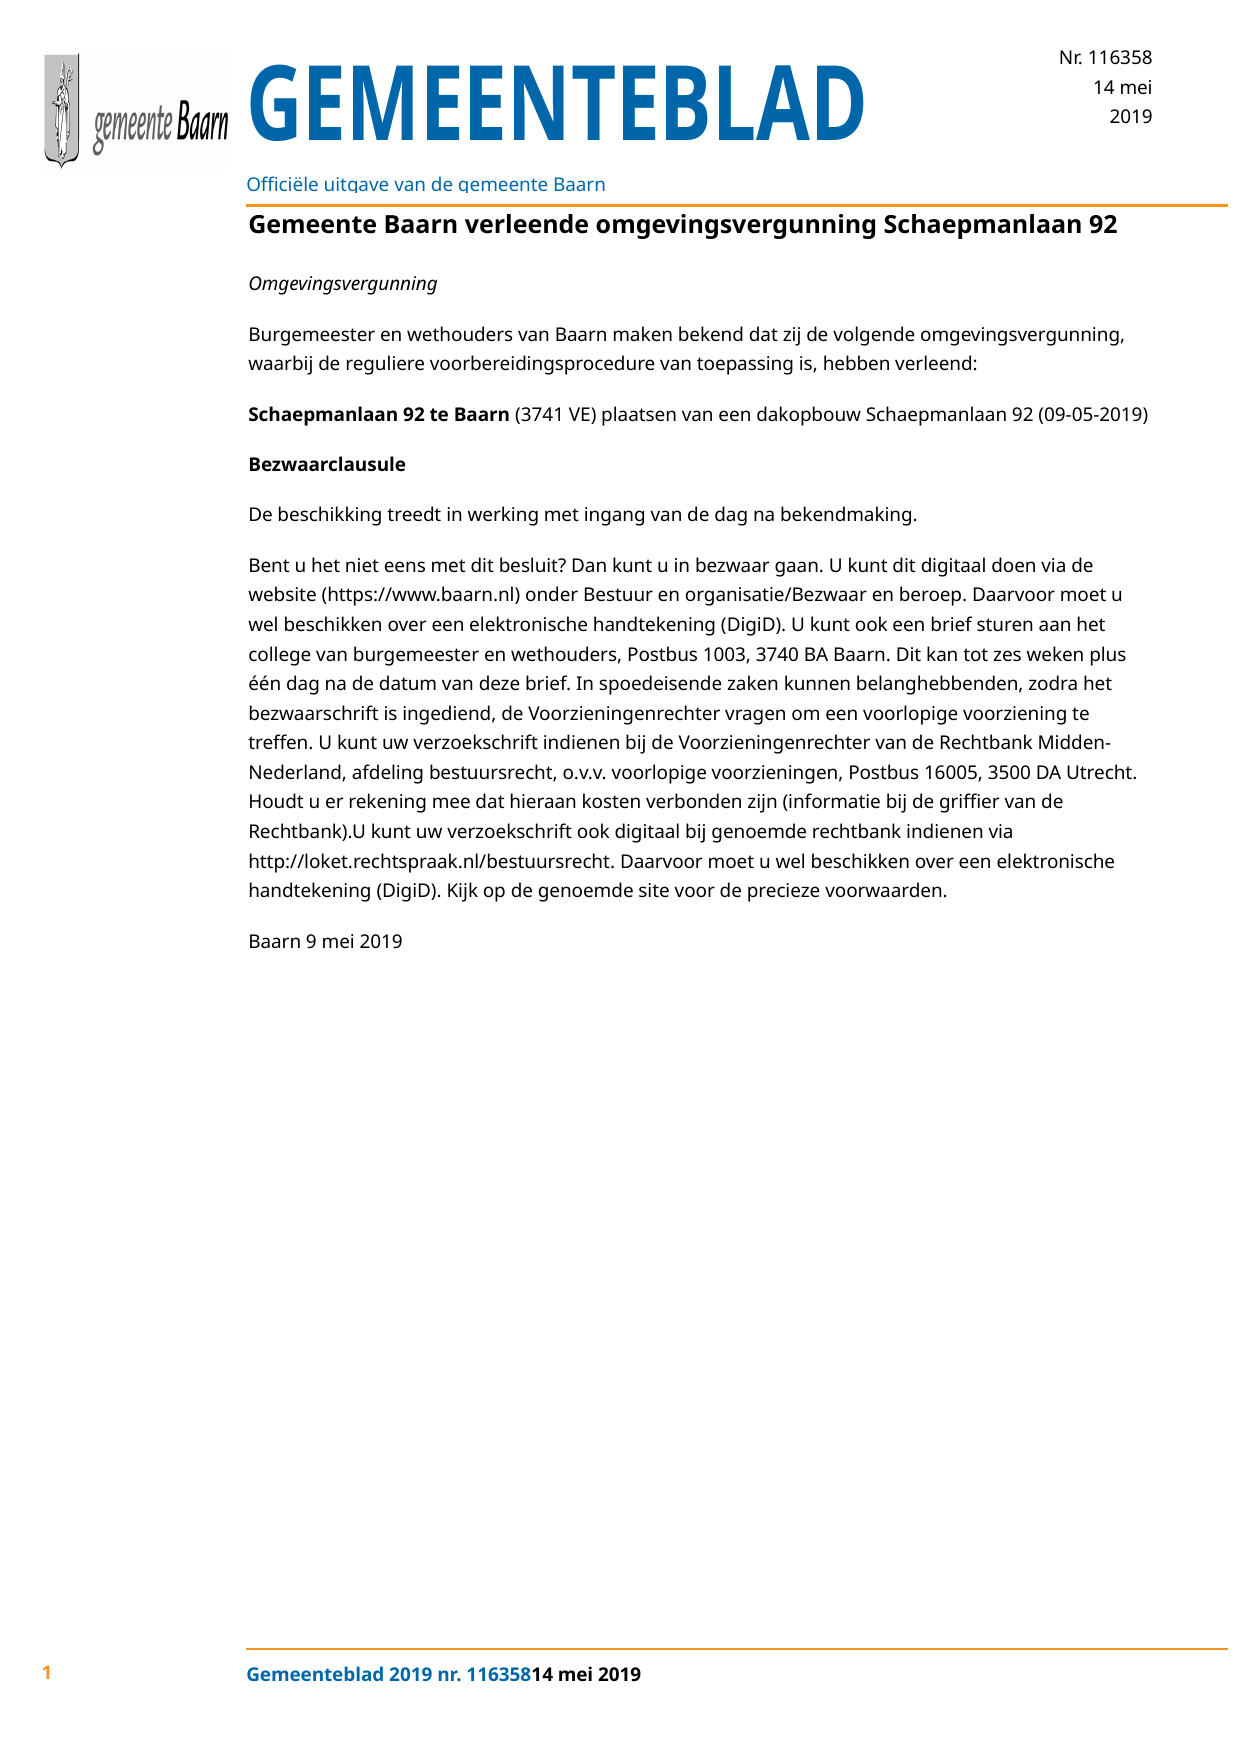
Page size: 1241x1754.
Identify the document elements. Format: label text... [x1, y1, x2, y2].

picture [41, 47, 231, 172]
text Bezwaarclausule [248, 451, 1152, 477]
text Omgevingsvergunning [248, 270, 1152, 296]
text Gemeente Baarn verleende omgevingsvergunning Schaepmanlaan 92 [248, 207, 1152, 241]
text Bent u het niet eens met dit besluit? Dan kunt u in bezwaar gaan. U kunt dit digitaal doen via de website (https://www.baarn.nl) onder Bestuur en organisatie/Bezwaar en beroep. Daarvoor moet u wel beschikken over een elektronische handtekening (DigiD). U kunt ook een brief sturen aan het college van burgemeester en wethouders, Postbus 1003, 3740 BA Baarn. Dit kan tot zes weken plus één dag na de datum van deze brief. In spoedeisende zaken kunnen belanghebbenden, zodra het bezwaarschrift is ingediend, de Voorzieningenrechter vragen om een voorlopige voorziening te treffen. U kunt uw verzoekschrift indienen bij de Voorzieningenrechter van de Rechtbank Midden-Nederland, afdeling bestuursrecht, o.v.v. voorlopige voorzieningen, Postbus 16005, 3500 DA Utrecht. Houdt u er rekening mee dat hieraan kosten verbonden zijn (informatie bij de griffier van de Rechtbank).U kunt uw verzoekschrift ook digitaal bij genoemde rechtbank indienen via http://loket.rechtspraak.nl/bestuursrecht. Daarvoor moet u wel beschikken over een elektronische handtekening (DigiD). Kijk op de genoemde site voor de precieze voorwaarden. [248, 552, 1152, 903]
text Burgemeester en wethouders van Baarn maken bekend dat zij de volgende omgevingsvergunning, waarbij de reguliere voorbereidingsprocedure van toepassing is, hebben verleend: [248, 321, 1152, 376]
text Baarn 9 mei 2019 [248, 928, 1152, 953]
text De beschikking treedt in werking met ingang van de dag na bekendmaking. [248, 502, 1152, 527]
text Schaepmanlaan 92 te Baarn (3741 VE) plaatsen van een dakopbouw Schaepmanlaan 92 (09-05-2019) [248, 401, 1152, 426]
